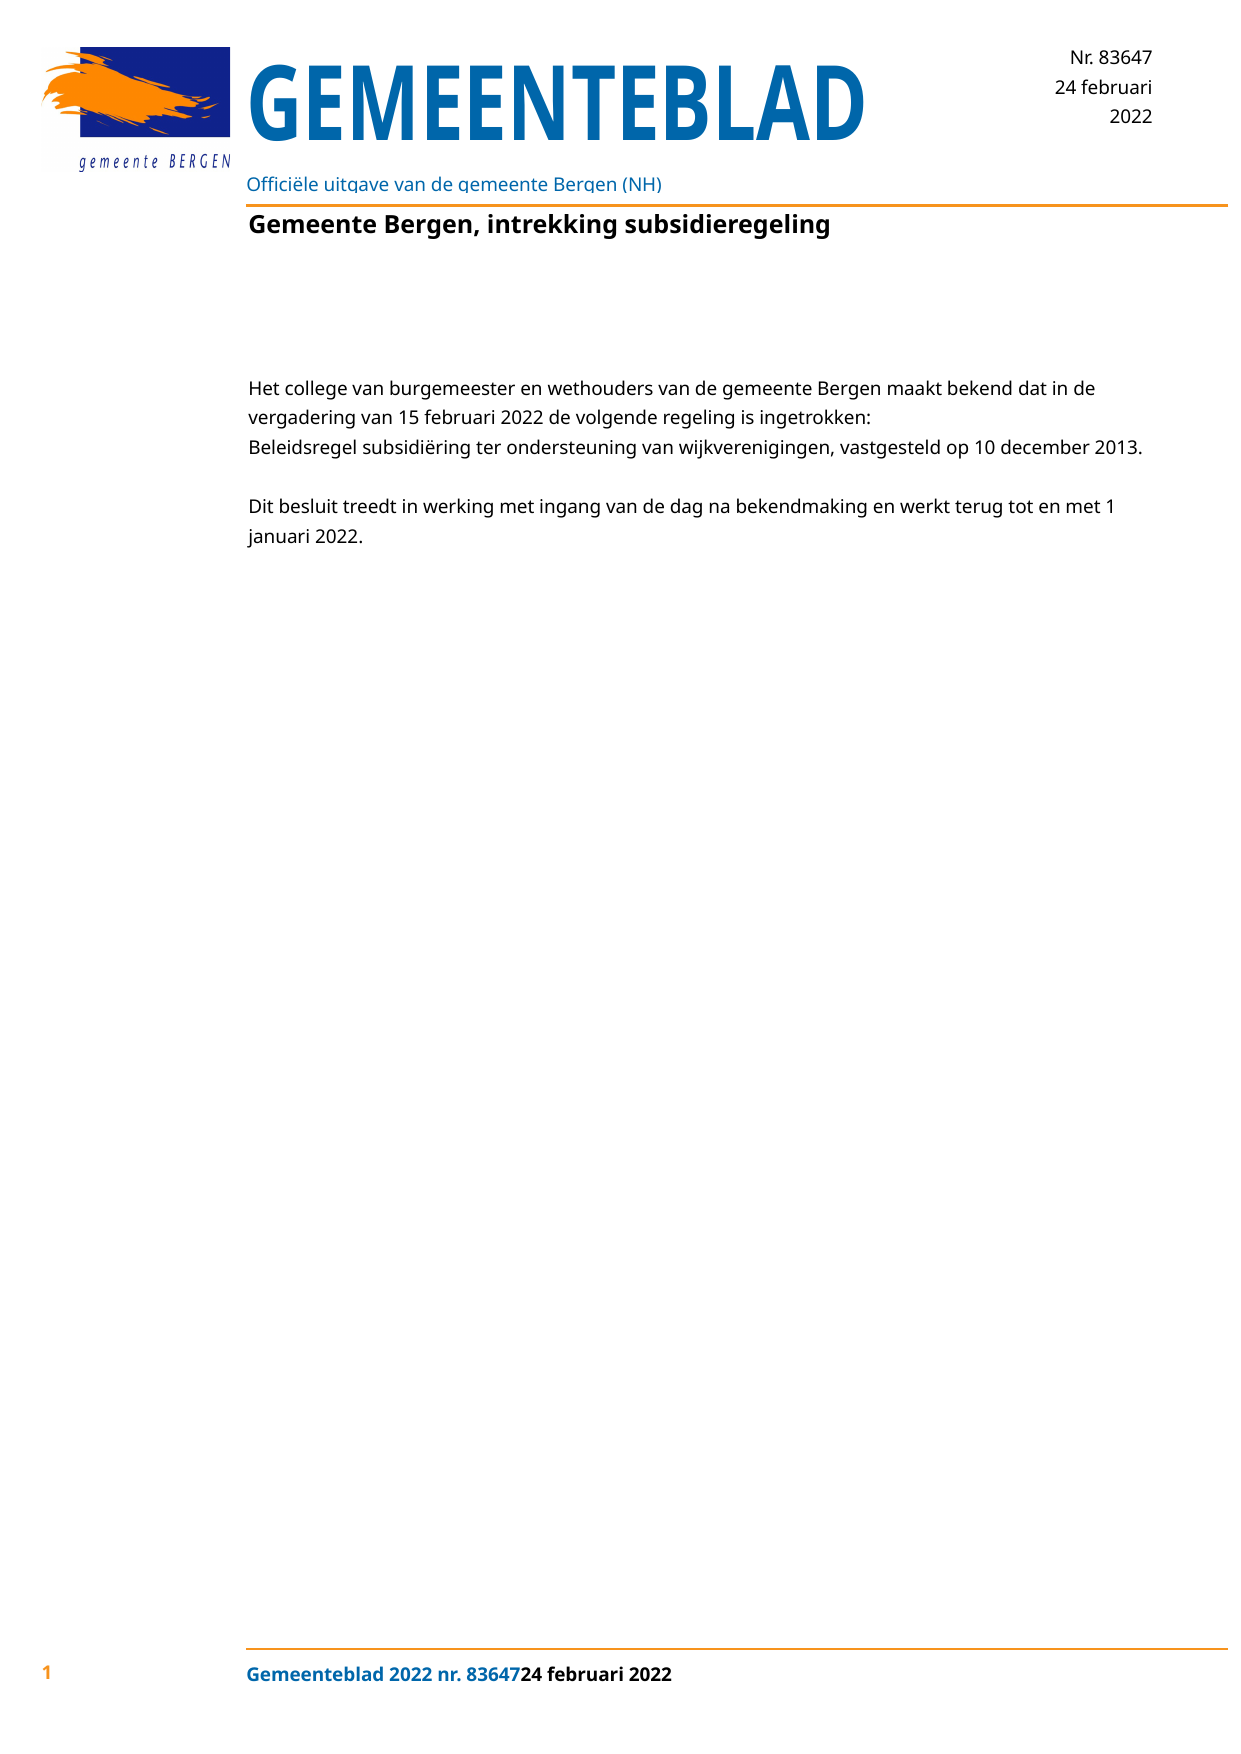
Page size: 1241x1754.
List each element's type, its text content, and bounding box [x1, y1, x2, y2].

text Dit besluit treedt in werking met ingang van de dag na bekendmaking en werkt terug tot en met 1 januari 2022. [248, 493, 1152, 548]
text Het college van burgemeester en wethouders van de gemeente Bergen maakt bekend dat in de vergadering van 15 februari 2022 de volgende regeling is ingetrokken: [248, 375, 1152, 430]
text Beleidsregel subsidiëring ter ondersteuning van wijkverenigingen, vastgesteld op 10 december 2013. [248, 434, 1152, 460]
text Gemeente Bergen, intrekking subsidieregeling [248, 207, 1152, 241]
picture [41, 47, 231, 172]
